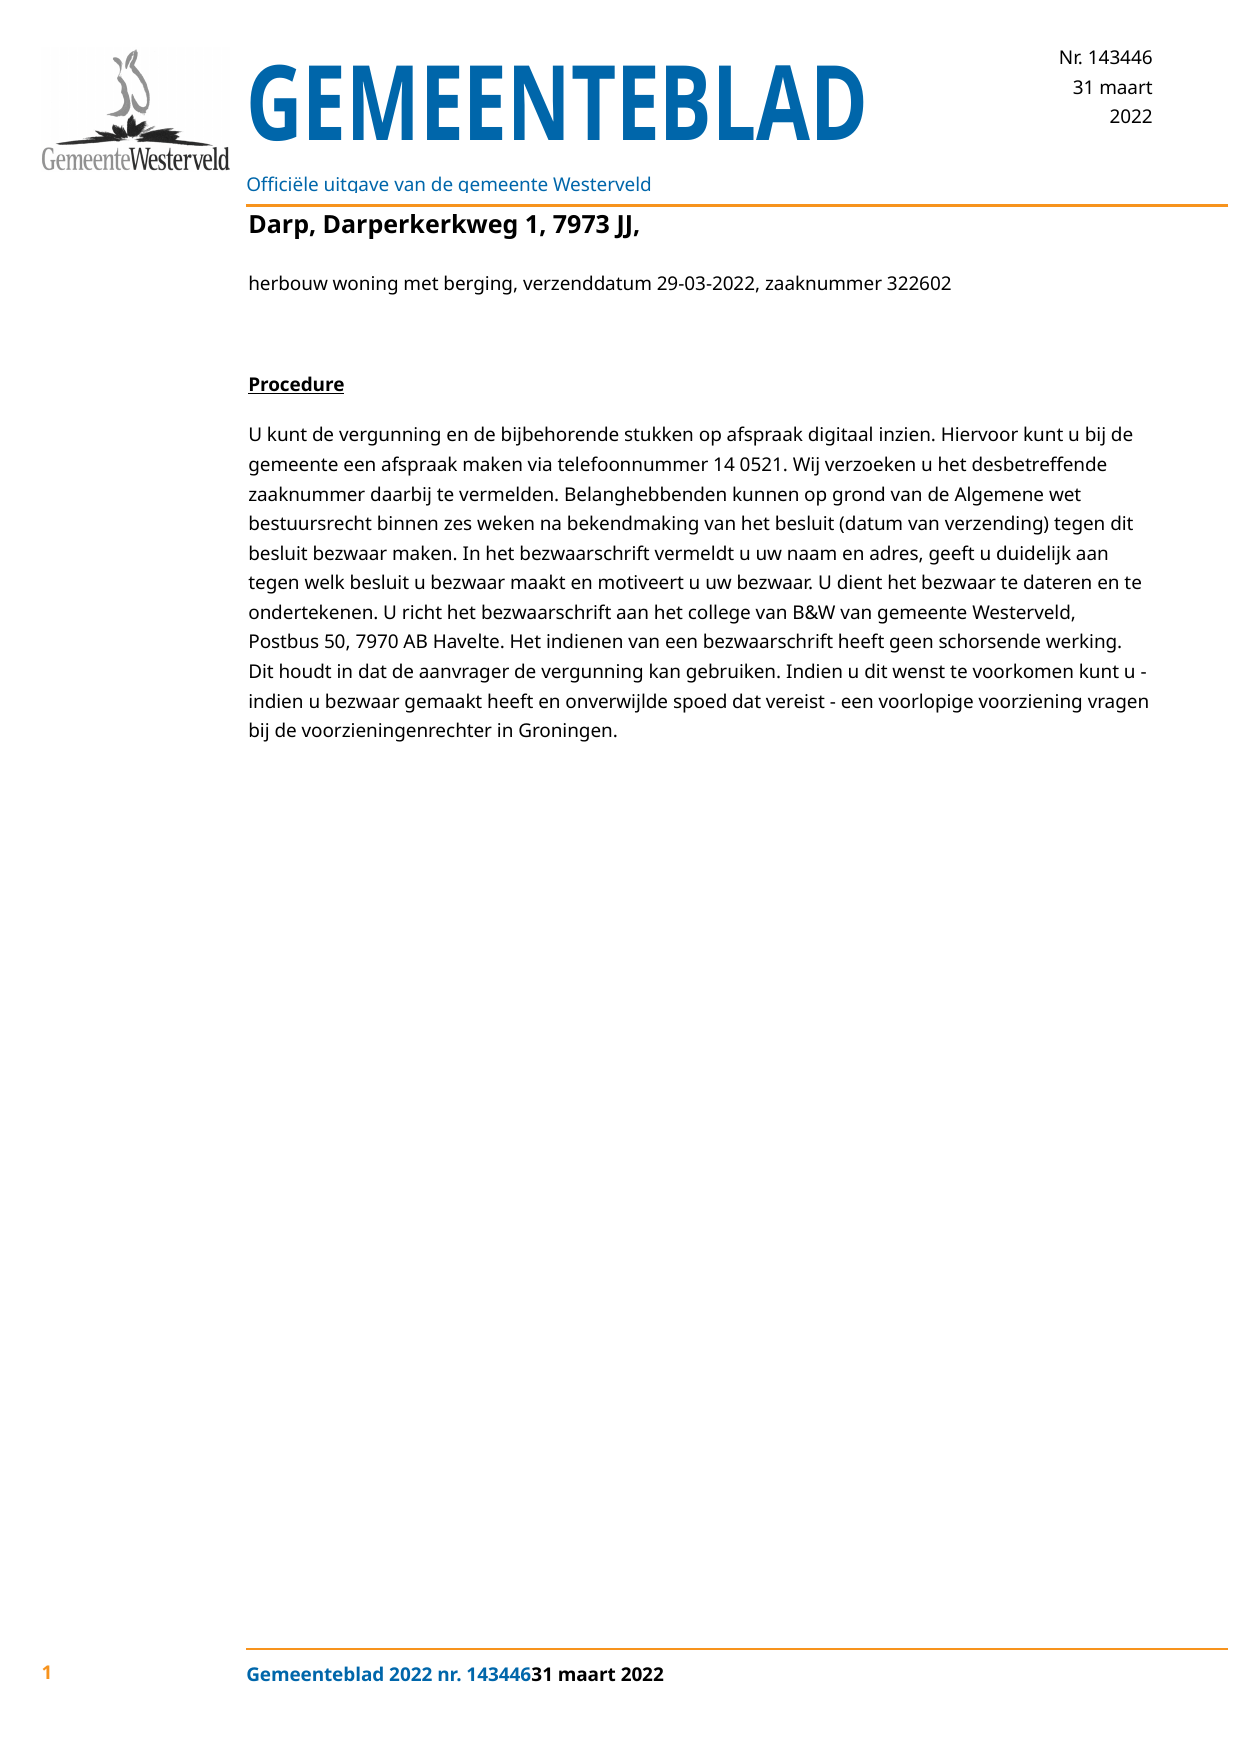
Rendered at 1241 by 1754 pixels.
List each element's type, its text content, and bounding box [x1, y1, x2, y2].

text U kunt de vergunning en de bijbehorende stukken op afspraak digitaal inzien. Hiervoor kunt u bij de gemeente een afspraak maken via telefoonnummer 14 0521. Wij verzoeken u het desbetreffende zaaknummer daarbij te vermelden. Belanghebbenden kunnen op grond van de Algemene wet bestuursrecht binnen zes weken na bekendmaking van het besluit (datum van verzending) tegen dit besluit bezwaar maken. In het bezwaarschrift vermeldt u uw naam en adres, geeft u duidelijk aan tegen welk besluit u bezwaar maakt en motiveert u uw bezwaar. U dient het bezwaar te dateren en te ondertekenen. U richt het bezwaarschrift aan het college van B&W van gemeente Westerveld, Postbus 50, 7970 AB Havelte. Het indienen van een bezwaarschrift heeft geen schorsende werking. Dit houdt in dat de aanvrager de vergunning kan gebruiken. Indien u dit wenst te voorkomen kunt u - indien u bezwaar gemaakt heeft en onverwijlde spoed dat vereist - een voorlopige voorziening vragen bij de voorzieningenrechter in Groningen. [248, 422, 1152, 743]
text Procedure [248, 371, 1152, 397]
text herbouw woning met berging, verzenddatum 29-03-2022, zaaknummer 322602 [248, 270, 1152, 296]
text Darp, Darperkerkweg 1, 7973 JJ, [248, 207, 1152, 241]
picture [41, 47, 231, 172]
